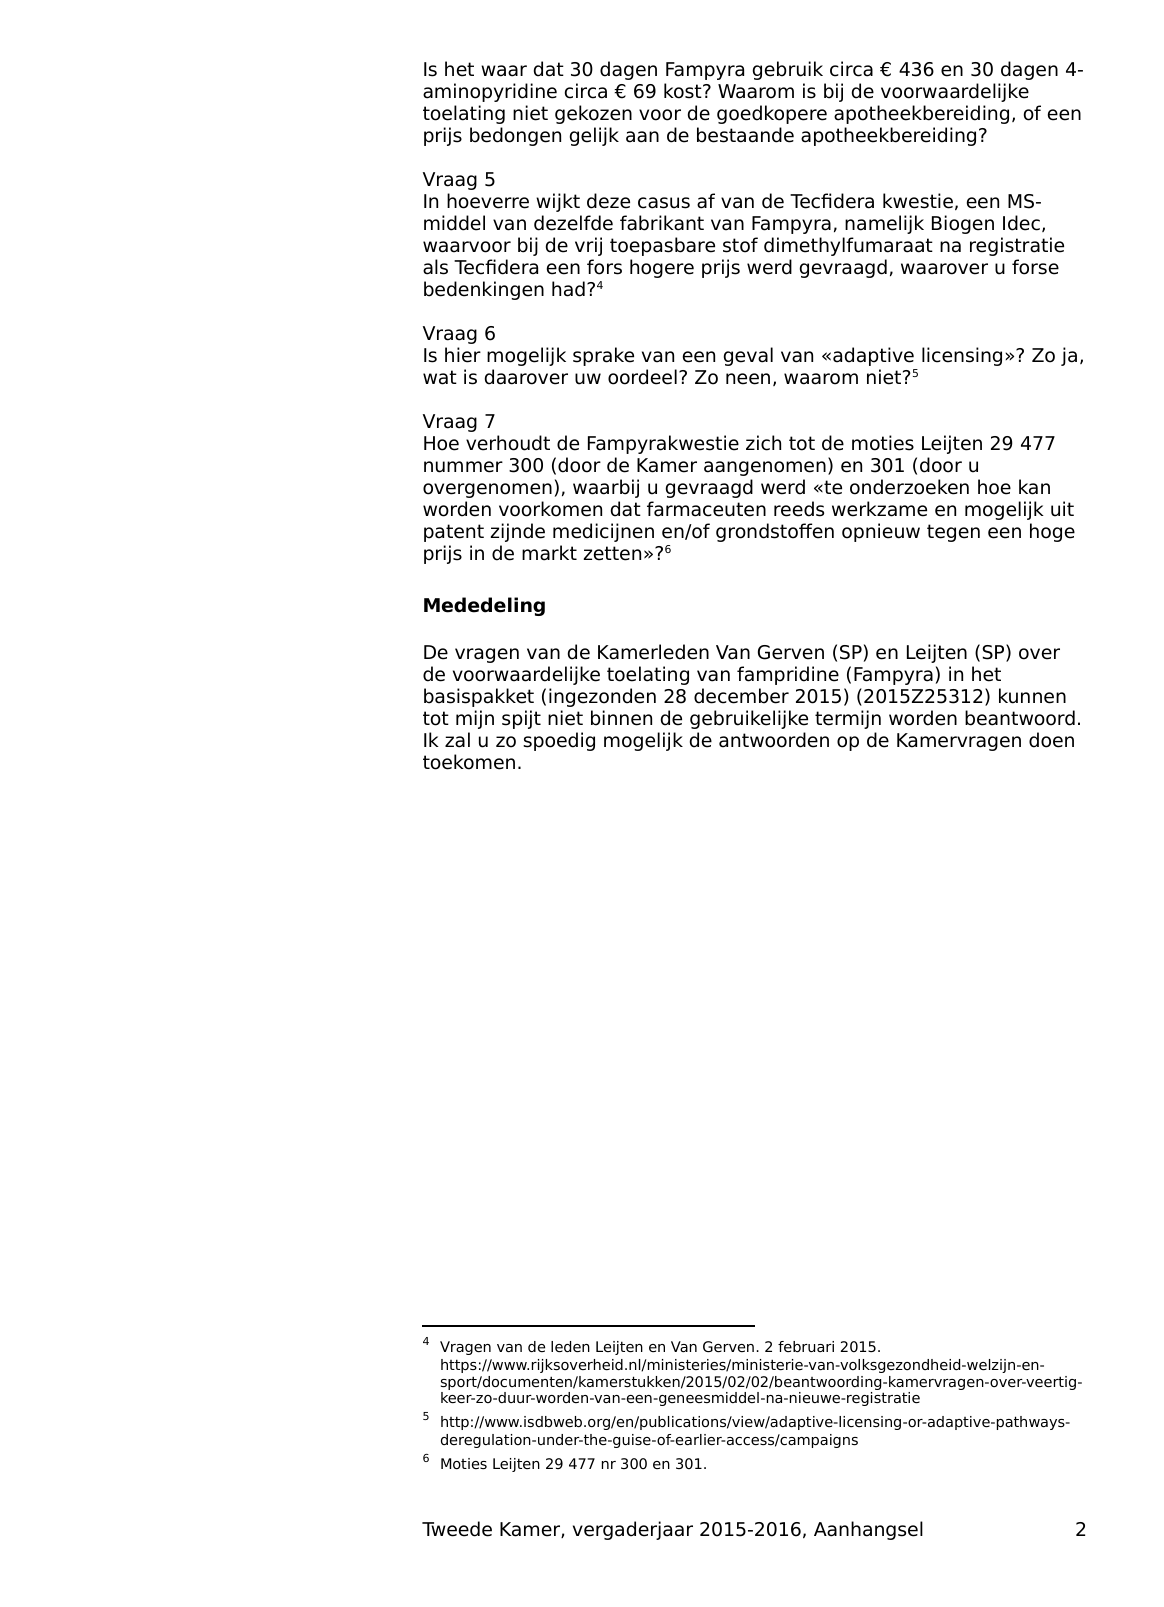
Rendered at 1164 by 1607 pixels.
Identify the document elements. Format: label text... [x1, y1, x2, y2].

text Ik zal u zo spoedig mogelijk de antwoorden op de Kamervragen doen toekomen. [422, 730, 1087, 774]
text Vragen van de leden Leijten en Van Gerven. 2 februari 2015. https://www.rijksoverheid.nl/ministeries/ministerie-van-volksgezondheid-welzijn-en-sport/documenten/kamerstukken/2015/02/02/beantwoording-kamervragen-over-veertig-keer-zo-duur-worden-van-een-geneesmiddel-na-nieuwe-registratie [422, 1335, 1087, 1407]
text Hoe verhoudt de Fampyrakwestie zich tot de moties Leijten 29 477 nummer 300 (door de Kamer aangenomen) en 301 (door u overgenomen), waarbij u gevraagd werd «te onderzoeken hoe kan worden voorkomen dat farmaceuten reeds werkzame en mogelijk uit patent zijnde medicijnen en/of grondstoffen opnieuw tegen een hoge prijs in de markt zetten»? [422, 433, 1087, 565]
text Vraag 7 [422, 411, 1087, 433]
text In hoeverre wijkt deze casus af van de Tecfidera kwestie, een MS-middel van dezelfde fabrikant van Fampyra, namelijk Biogen Idec, waarvoor bij de vrij toepasbare stof dimethylfumaraat na registratie als Tecfidera een fors hogere prijs werd gevraagd, waarover u forse bedenkingen had? [422, 191, 1087, 301]
text De vragen van de Kamerleden Van Gerven (SP) en Leijten (SP) over de voorwaardelijke toelating van fampridine (Fampyra) in het basispakket (ingezonden 28 december 2015) (2015Z25312) kunnen tot mijn spijt niet binnen de gebruikelijke termijn worden beantwoord. [422, 642, 1087, 730]
text Is hier mogelijk sprake van een geval van «adaptive licensing»? Zo ja, wat is daarover uw oordeel? Zo neen, waarom niet? [422, 345, 1087, 389]
text http://www.isdbweb.org/en/publications/view/adaptive-licensing-or-adaptive-pathways-deregulation-under-the-guise-of-earlier-access/campaigns [422, 1410, 1087, 1449]
text Moties Leijten 29 477 nr 300 en 301. [422, 1452, 1087, 1474]
text Is het waar dat 30 dagen Fampyra gebruik circa € 436 en 30 dagen 4-aminopyridine circa € 69 kost? Waarom is bij de voorwaardelijke toelating niet gekozen voor de goedkopere apotheekbereiding, of een prijs bedongen gelijk aan de bestaande apotheekbereiding? [422, 59, 1087, 147]
text Vraag 5 [422, 169, 1087, 191]
subtitle Mededeling [422, 595, 1087, 617]
text Vraag 6 [422, 323, 1087, 345]
